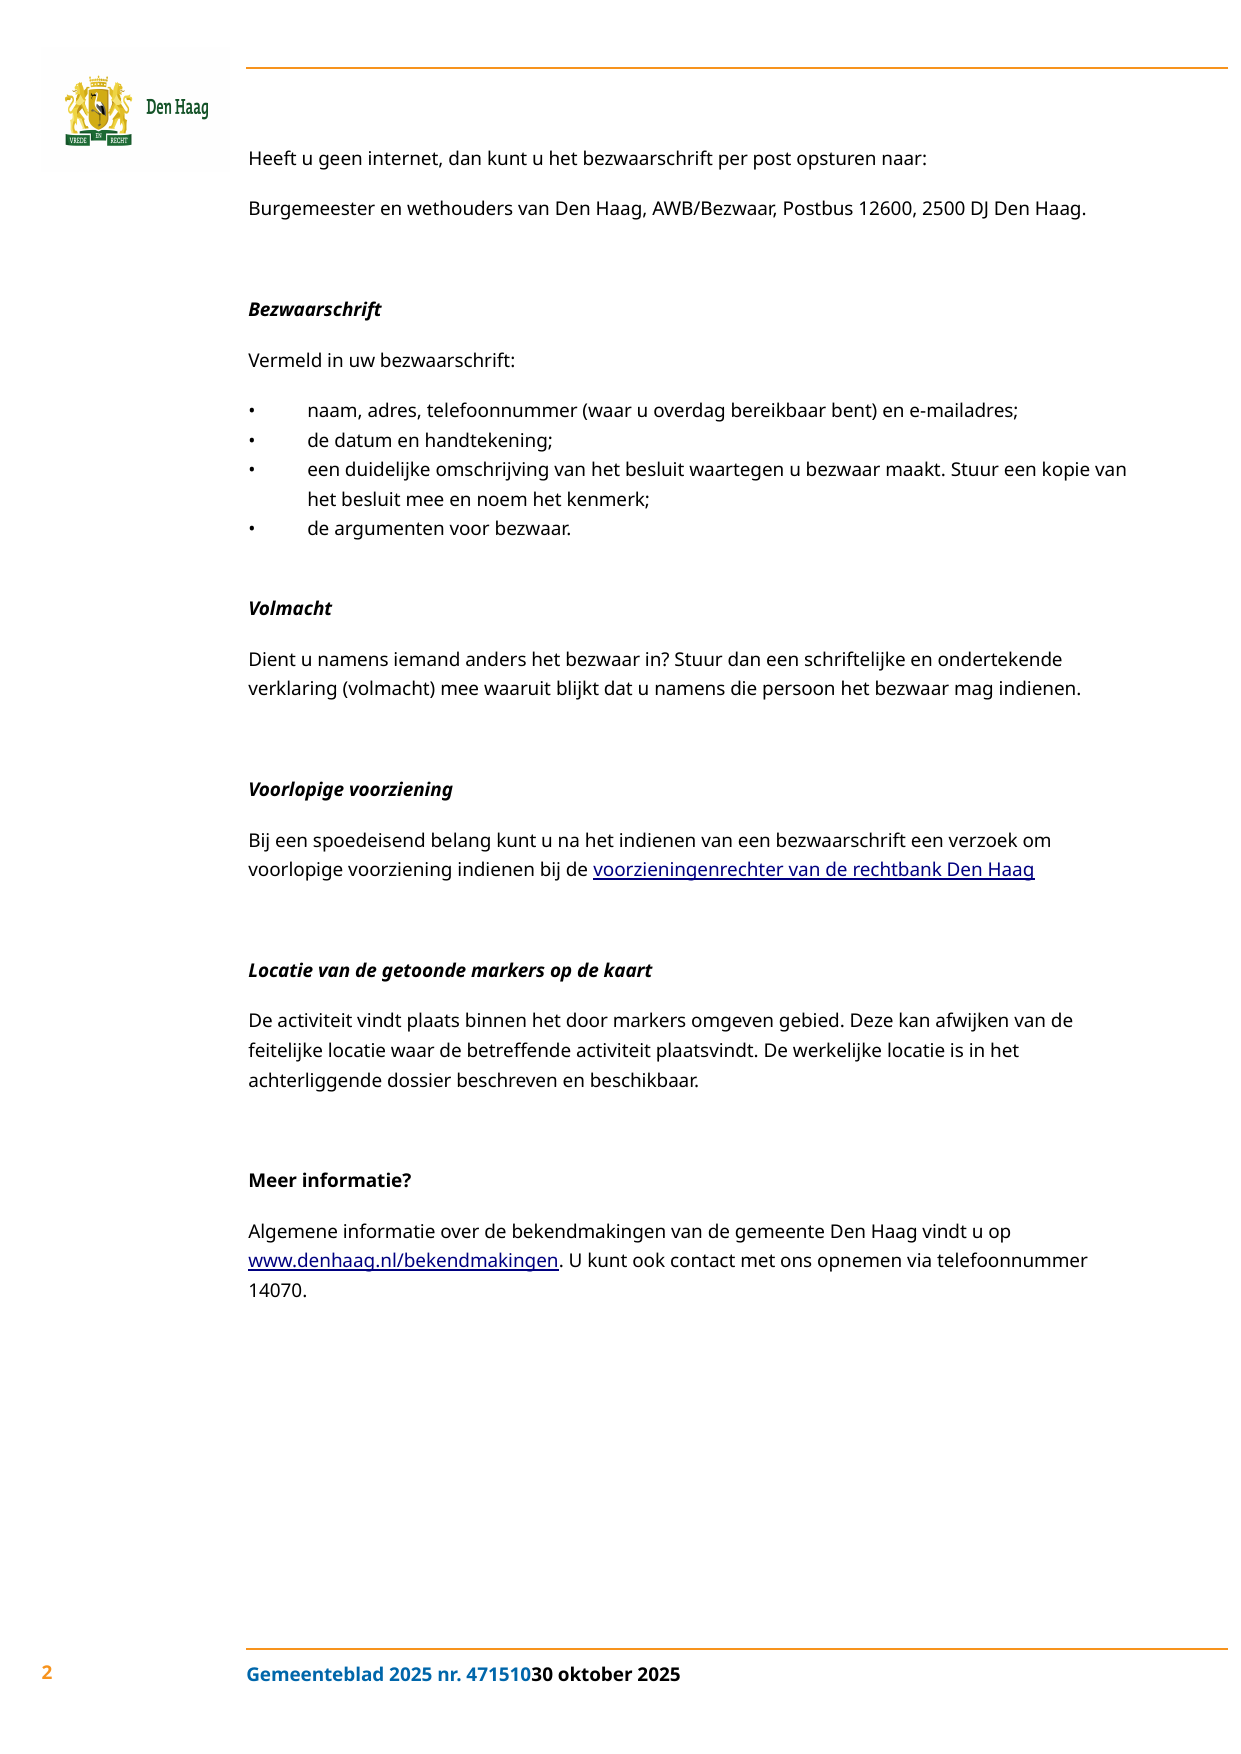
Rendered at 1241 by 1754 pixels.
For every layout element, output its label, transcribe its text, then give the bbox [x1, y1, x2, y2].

text Vermeld in uw bezwaarschrift: [248, 347, 1152, 373]
list een duidelijke omschrijving van het besluit waartegen u bezwaar maakt. Stuur een kopie van het besluit mee en noem het kenmerk; [248, 456, 1152, 512]
text Volmacht [248, 596, 1152, 621]
list naam, adres, telefoonnummer (waar u overdag bereikbaar bent) en e-mailadres; [248, 397, 1152, 423]
picture [41, 47, 231, 172]
text Locatie van de getoonde markers op de kaart [248, 957, 1152, 983]
text De activiteit vindt plaats binnen het door markers omgeven gebied. Deze kan afwijken van de feitelijke locatie waar de betreffende activiteit plaatsvindt. De werkelijke locatie is in het achterliggende dossier beschreven en beschikbaar. [248, 1008, 1152, 1093]
text Algemene informatie over de bekendmakingen van de gemeente Den Haag vindt u op www.denhaag.nl/bekendmakingen. U kunt ook contact met ons opnemen via telefoonnummer 14070. [248, 1218, 1152, 1303]
text Burgemeester en wethouders van Den Haag, AWB/Bezwaar, Postbus 12600, 2500 DJ Den Haag. [248, 196, 1152, 221]
text Bij een spoedeisend belang kunt u na het indienen van een bezwaarschrift een verzoek om voorlopige voorziening indienen bij de voorzieningenrechter van de rechtbank Den Haag [248, 827, 1152, 882]
text Bezwaarschrift [248, 296, 1152, 322]
text Meer informatie? [248, 1168, 1152, 1193]
text Heeft u geen internet, dan kunt u het bezwaarschrift per post opsturen naar: [248, 145, 1152, 171]
text Dient u namens iemand anders het bezwaar in? Stuur dan een schriftelijke en ondertekende verklaring (volmacht) mee waaruit blijkt dat u namens die persoon het bezwaar mag indienen. [248, 646, 1152, 701]
list de argumenten voor bezwaar. [248, 516, 1152, 541]
text Voorlopige voorziening [248, 776, 1152, 802]
list de datum en handtekening; [248, 427, 1152, 453]
